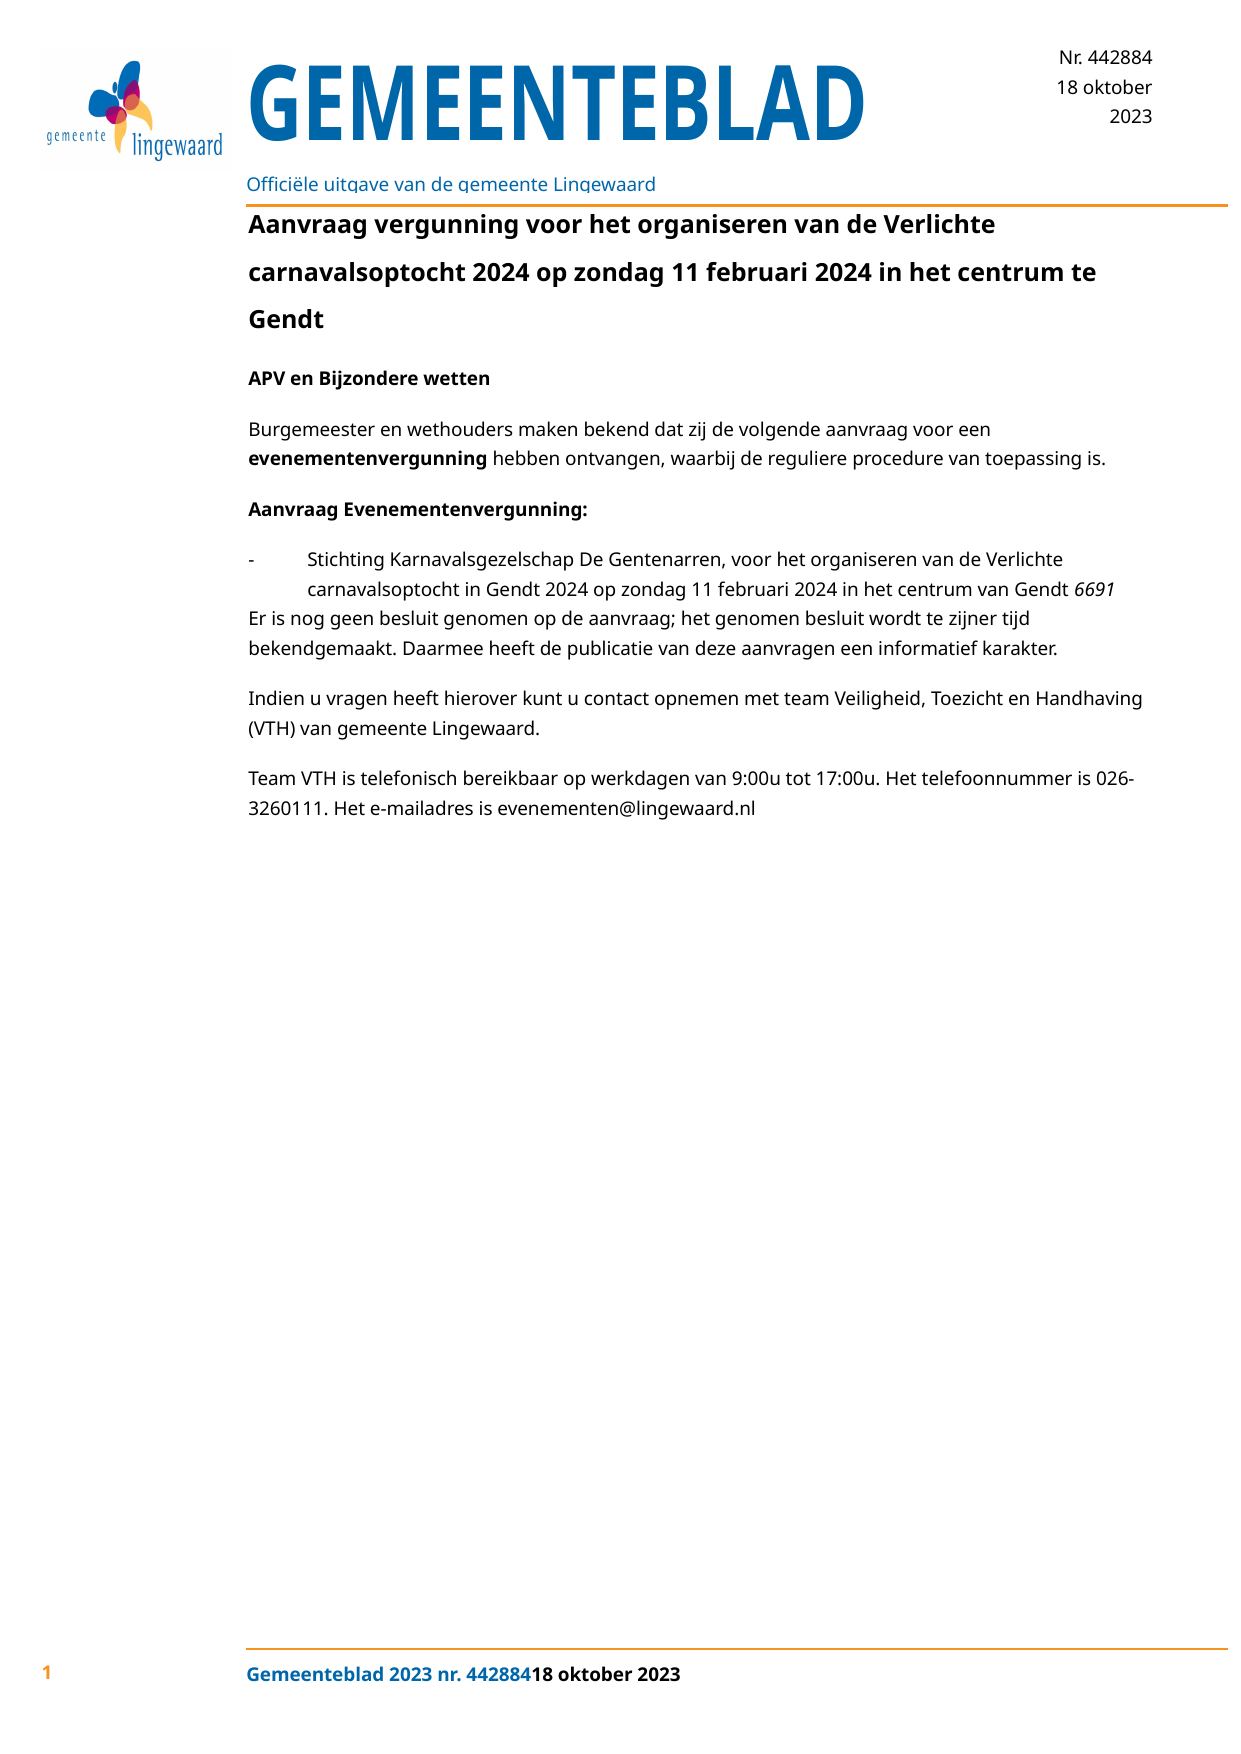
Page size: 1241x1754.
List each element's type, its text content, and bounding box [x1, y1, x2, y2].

text Er is nog geen besluit genomen op de aanvraag; het genomen besluit wordt te zijner tijd bekendgemaakt. Daarmee heeft de publicatie van deze aanvragen een informatief karakter. [248, 606, 1152, 661]
text APV en Bijzondere wetten [248, 366, 1152, 391]
text Team VTH is telefonisch bereikbaar op werkdagen van 9:00u tot 17:00u. Het telefoonnummer is 026-3260111. Het e-mailadres is evenementen@lingewaard.nl [248, 766, 1152, 821]
text Indien u vragen heeft hierover kunt u contact opnemen met team Veiligheid, Toezicht en Handhaving (VTH) van gemeente Lingewaard. [248, 686, 1152, 741]
picture [41, 47, 231, 172]
list Stichting Karnavalsgezelschap De Gentenarren, voor het organiseren van de Verlichte carnavalsoptocht in Gendt 2024 op zondag 11 februari 2024 in het centrum van Gendt 6691 [248, 546, 1152, 602]
text Aanvraag Evenementenvergunning: [248, 496, 1152, 522]
text Aanvraag vergunning voor het organiseren van de Verlichte carnavalsoptocht 2024 op zondag 11 februari 2024 in het centrum te Gendt [248, 207, 1152, 336]
text Burgemeester en wethouders maken bekend dat zij de volgende aanvraag voor een evenementenvergunning hebben ontvangen, waarbij de reguliere procedure van toepassing is. [248, 416, 1152, 471]
